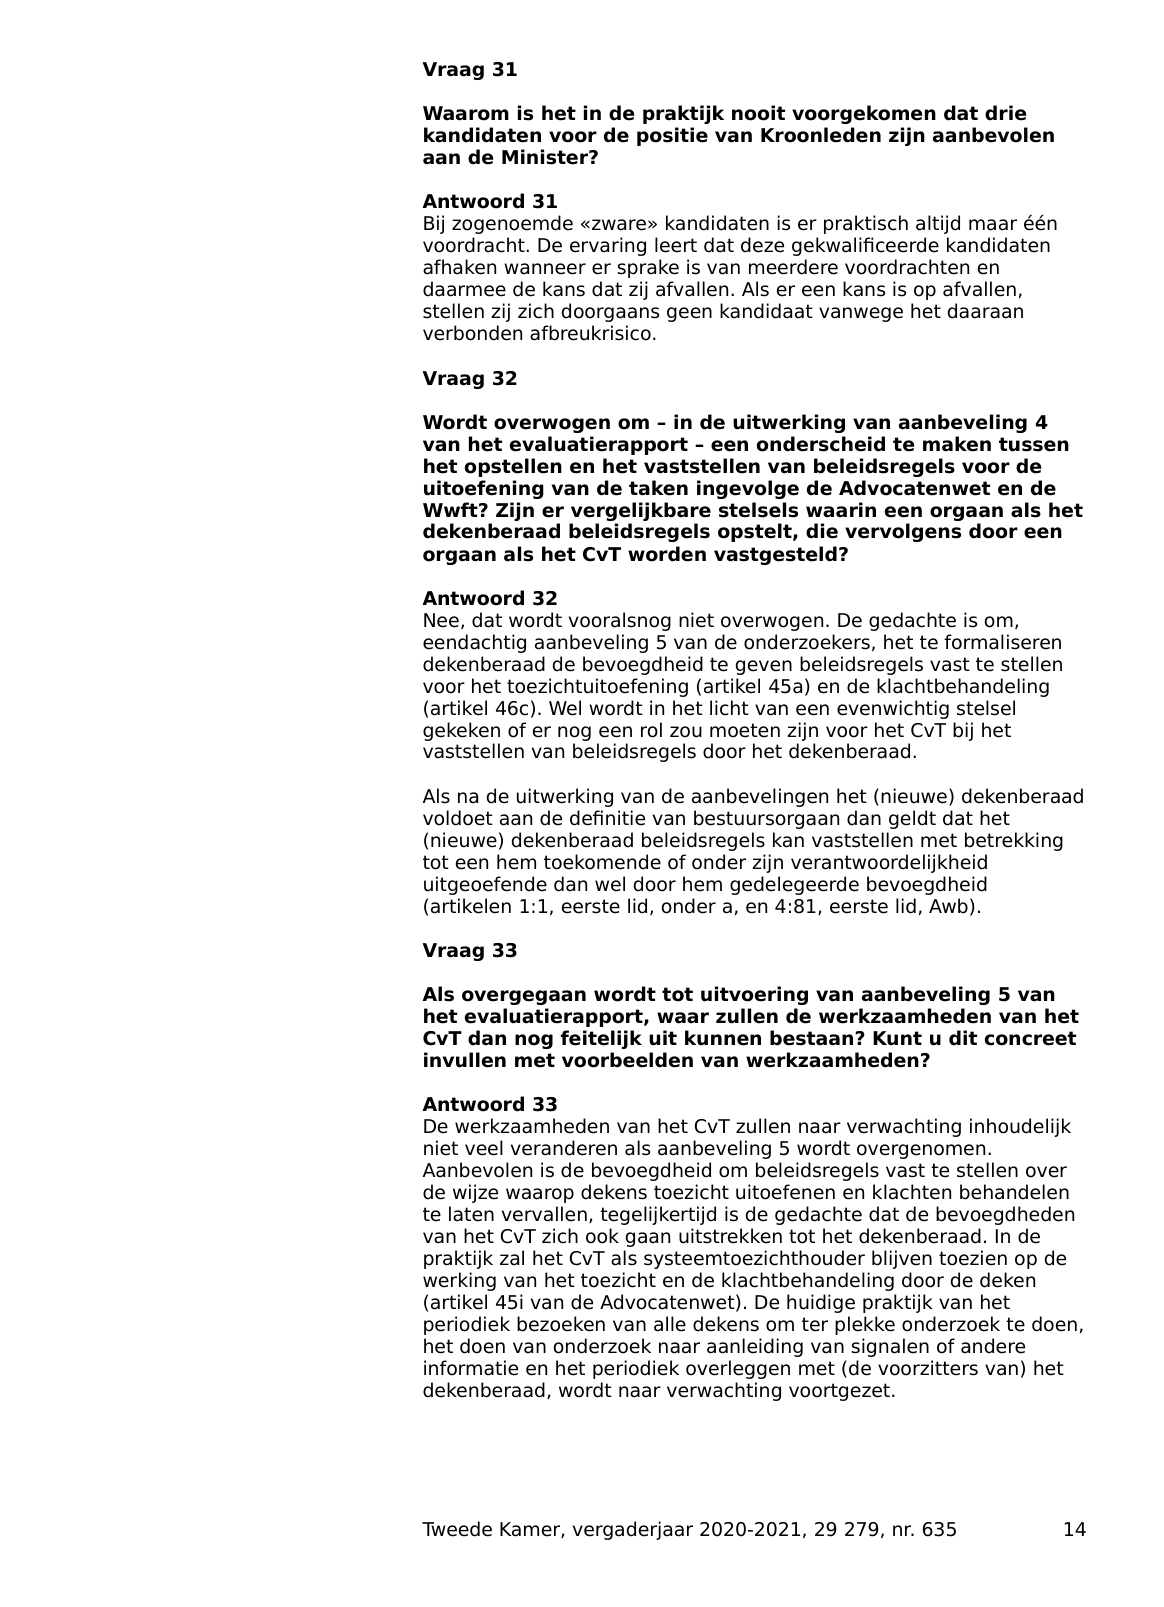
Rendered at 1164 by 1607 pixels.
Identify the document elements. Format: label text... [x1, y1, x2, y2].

text De werkzaamheden van het CvT zullen naar verwachting inhoudelijk niet veel veranderen als aanbeveling 5 wordt overgenomen. Aanbevolen is de bevoegdheid om beleidsregels vast te stellen over de wijze waarop dekens toezicht uitoefenen en klachten behandelen te laten vervallen, tegelijkertijd is de gedachte dat de bevoegdheden van het CvT zich ook gaan uitstrekken tot het dekenberaad. In de praktijk zal het CvT als systeemtoezichthouder blijven toezien op de werking van het toezicht en de klachtbehandeling door de deken (artikel 45i van de Advocatenwet). De huidige praktijk van het periodiek bezoeken van alle dekens om ter plekke onderzoek te doen, het doen van onderzoek naar aanleiding van signalen of andere informatie en het periodiek overleggen met (de voorzitters van) het dekenberaad, wordt naar verwachting voortgezet. [422, 1116, 1087, 1402]
text Nee, dat wordt vooralsnog niet overwogen. De gedachte is om, eendachtig aanbeveling 5 van de onderzoekers, het te formaliseren dekenberaad de bevoegdheid te geven beleidsregels vast te stellen voor het toezichtuitoefening (artikel 45a) en de klachtbehandeling (artikel 46c). Wel wordt in het licht van een evenwichtig stelsel gekeken of er nog een rol zou moeten zijn voor het CvT bij het vaststellen van beleidsregels door het dekenberaad. [422, 609, 1087, 763]
subtitle Antwoord 31 [422, 191, 1087, 213]
text Wordt overwogen om – in de uitwerking van aanbeveling 4 van het evaluatierapport – een onderscheid te maken tussen het opstellen en het vaststellen van beleidsregels voor de uitoefening van de taken ingevolge de Advocatenwet en de Wwft? Zijn er vergelijkbare stelsels waarin een orgaan als het dekenberaad beleidsregels opstelt, die vervolgens door een orgaan als het CvT worden vastgesteld? [422, 412, 1087, 565]
text Waarom is het in de praktijk nooit voorgekomen dat drie kandidaten voor de positie van Kroonleden zijn aanbevolen aan de Minister? [422, 103, 1087, 169]
subtitle Antwoord 33 [422, 1094, 1087, 1116]
text Bij zogenoemde «zware» kandidaten is er praktisch altijd maar één voordracht. De ervaring leert dat deze gekwalificeerde kandidaten afhaken wanneer er sprake is van meerdere voordrachten en daarmee de kans dat zij afvallen. Als er een kans is op afvallen, stellen zij zich doorgaans geen kandidaat vanwege het daaraan verbonden afbreukrisico. [422, 213, 1087, 345]
subtitle Vraag 32 [422, 367, 1087, 389]
subtitle Vraag 31 [422, 59, 1087, 81]
text Als overgegaan wordt tot uitvoering van aanbeveling 5 van het evaluatierapport, waar zullen de werkzaamheden van het CvT dan nog feitelijk uit kunnen bestaan? Kunt u dit concreet invullen met voorbeelden van werkzaamheden? [422, 984, 1087, 1072]
text Als na de uitwerking van de aanbevelingen het (nieuwe) dekenberaad voldoet aan de definitie van bestuursorgaan dan geldt dat het (nieuwe) dekenberaad beleidsregels kan vaststellen met betrekking tot een hem toekomende of onder zijn verantwoordelijkheid uitgeoefende dan wel door hem gedelegeerde bevoegdheid (artikelen 1:1, eerste lid, onder a, en 4:81, eerste lid, Awb). [422, 786, 1087, 917]
subtitle Vraag 33 [422, 940, 1087, 962]
subtitle Antwoord 32 [422, 588, 1087, 609]
